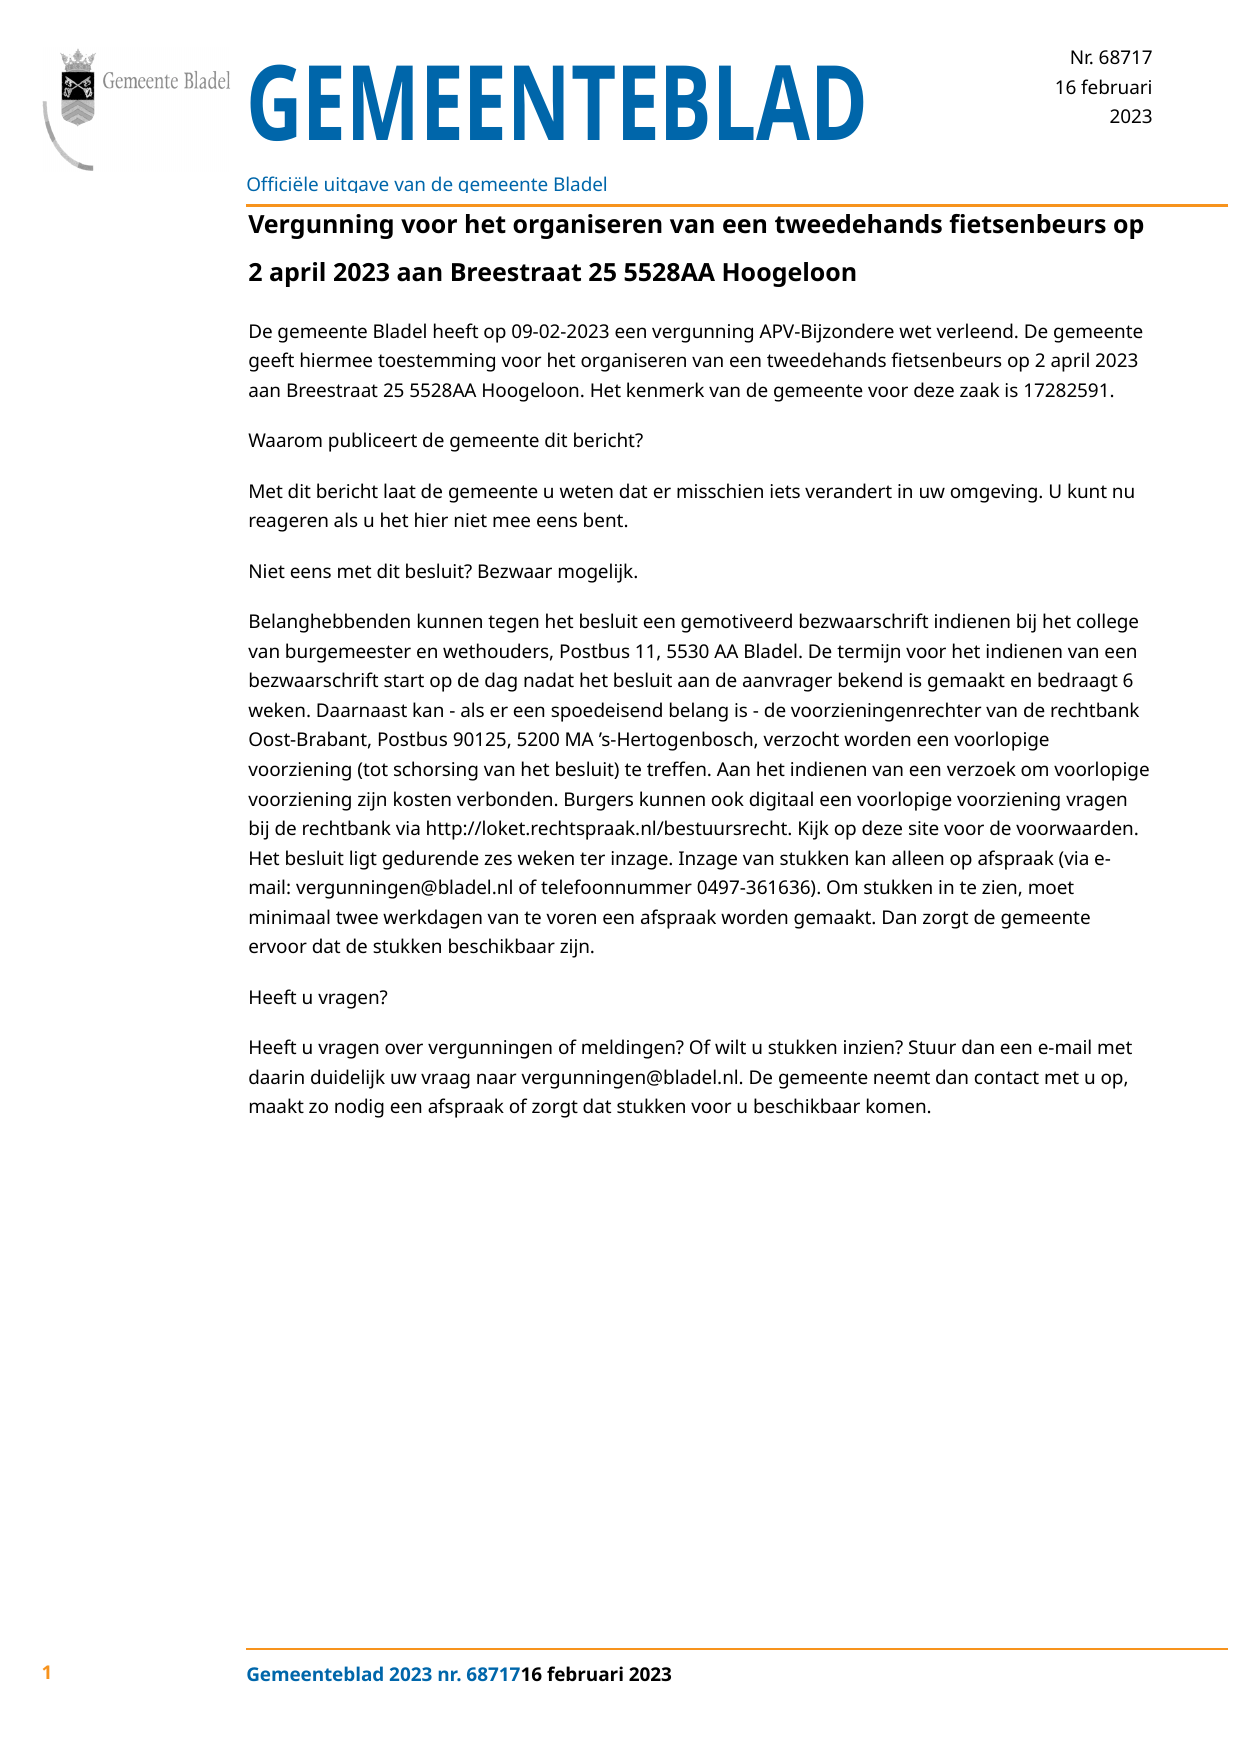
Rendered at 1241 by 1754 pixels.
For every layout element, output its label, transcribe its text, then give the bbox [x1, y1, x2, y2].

picture [41, 47, 231, 172]
text Belanghebbenden kunnen tegen het besluit een gemotiveerd bezwaarschrift indienen bij het college van burgemeester en wethouders, Postbus 11, 5530 AA Bladel. De termijn voor het indienen van een bezwaarschrift start op de dag nadat het besluit aan de aanvrager bekend is gemaakt en bedraagt 6 weken. Daarnaast kan - als er een spoedeisend belang is - de voorzieningenrechter van de rechtbank Oost-Brabant, Postbus 90125, 5200 MA ’s-Hertogenbosch, verzocht worden een voorlopige voorziening (tot schorsing van het besluit) te treffen. Aan het indienen van een verzoek om voorlopige voorziening zijn kosten verbonden. Burgers kunnen ook digitaal een voorlopige voorziening vragen bij de rechtbank via http://loket.rechtspraak.nl/bestuursrecht. Kijk op deze site voor de voorwaarden. Het besluit ligt gedurende zes weken ter inzage. Inzage van stukken kan alleen op afspraak (via e-mail: vergunningen@bladel.nl of telefoonnummer 0497-361636). Om stukken in te zien, moet minimaal twee werkdagen van te voren een afspraak worden gemaakt. Dan zorgt de gemeente ervoor dat de stukken beschikbaar zijn. [248, 608, 1152, 959]
text Met dit bericht laat de gemeente u weten dat er misschien iets verandert in uw omgeving. U kunt nu reageren als u het hier niet mee eens bent. [248, 478, 1152, 533]
text Heeft u vragen? [248, 984, 1152, 1010]
text Vergunning voor het organiseren van een tweedehands fietsenbeurs op 2 april 2023 aan Breestraat 25 5528AA Hoogeloon [248, 207, 1152, 288]
text Waarom publiceert de gemeente dit bericht? [248, 427, 1152, 453]
text De gemeente Bladel heeft op 09-02-2023 een vergunning APV-Bijzondere wet verleend. De gemeente geeft hiermee toestemming voor het organiseren van een tweedehands fietsenbeurs op 2 april 2023 aan Breestraat 25 5528AA Hoogeloon. Het kenmerk van de gemeente voor deze zaak is 17282591. [248, 318, 1152, 403]
text Niet eens met dit besluit? Bezwaar mogelijk. [248, 558, 1152, 584]
text Heeft u vragen over vergunningen of meldingen? Of wilt u stukken inzien? Stuur dan een e-mail met daarin duidelijk uw vraag naar vergunningen@bladel.nl. De gemeente neemt dan contact met u op, maakt zo nodig een afspraak of zorgt dat stukken voor u beschikbaar komen. [248, 1034, 1152, 1119]
